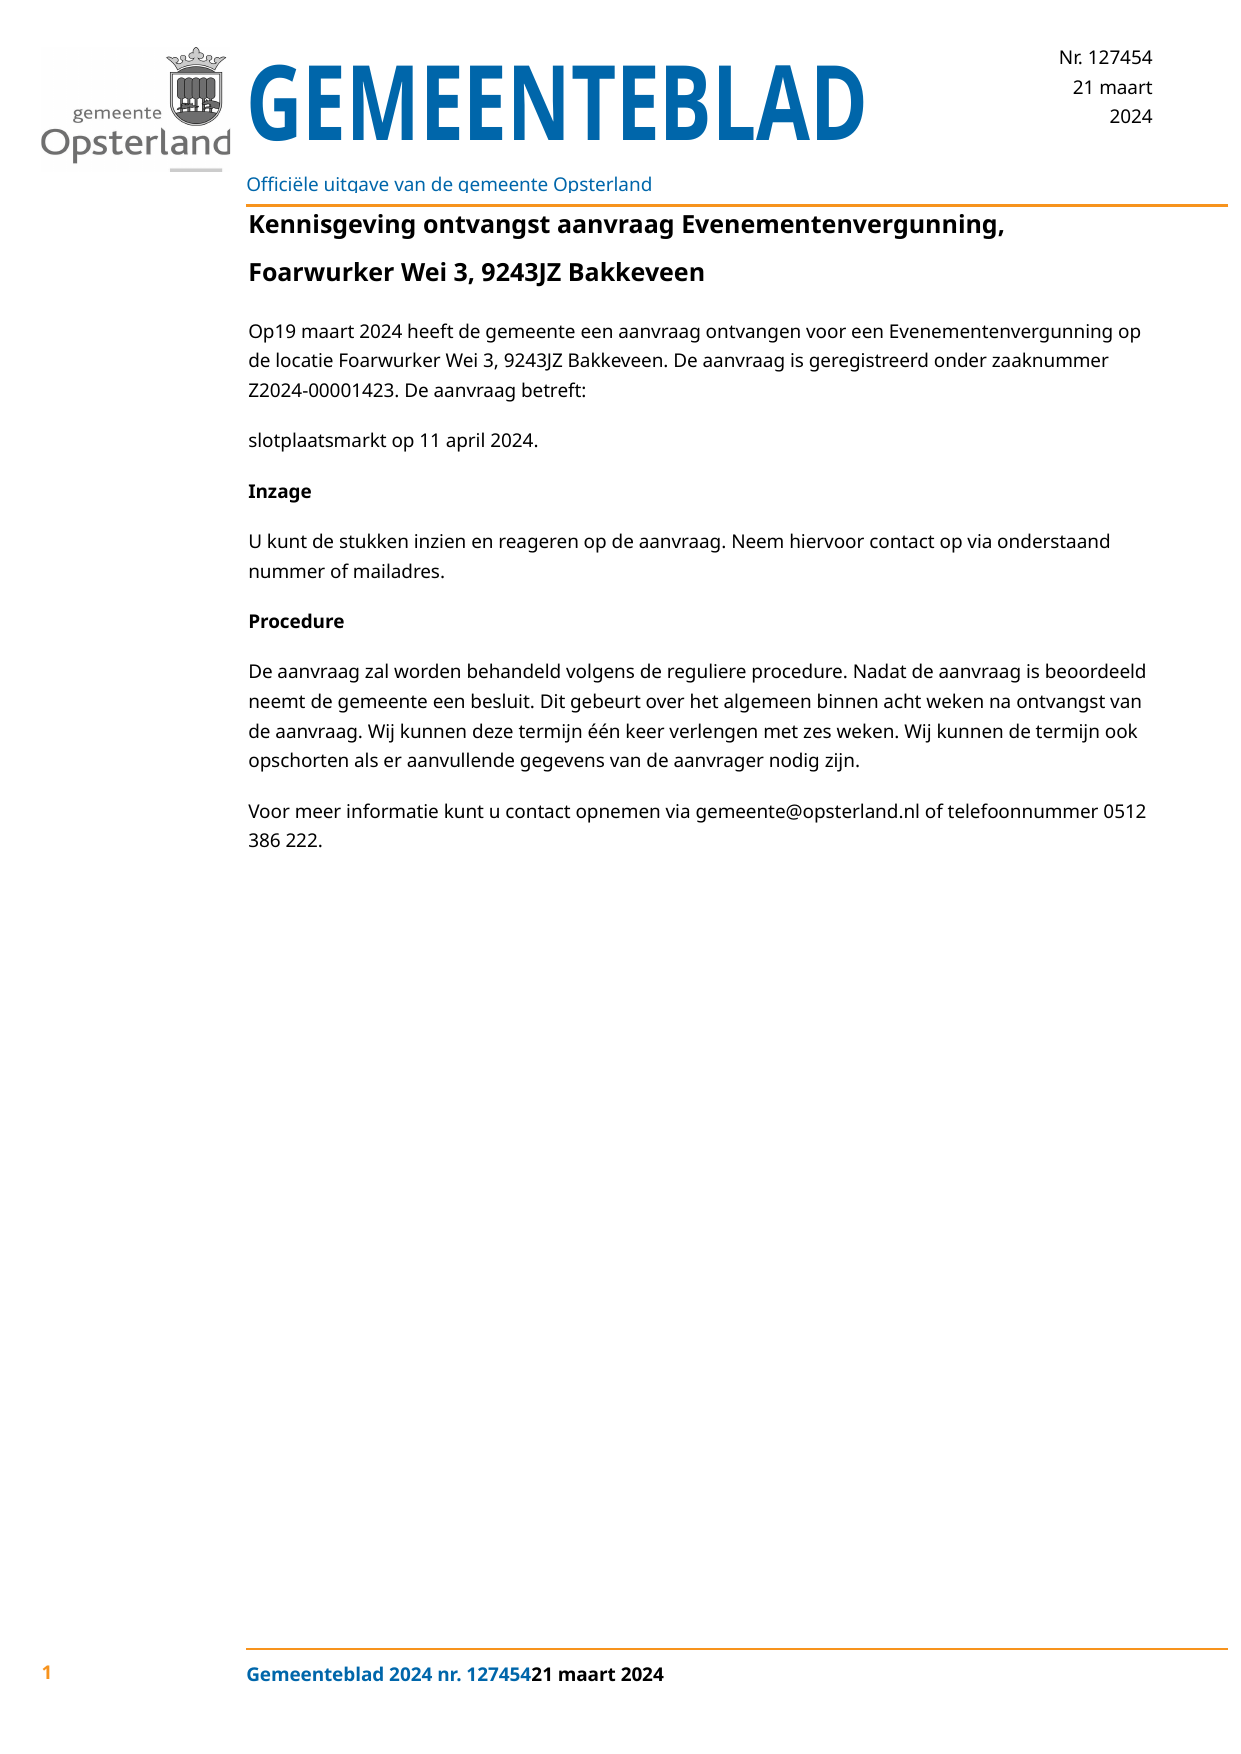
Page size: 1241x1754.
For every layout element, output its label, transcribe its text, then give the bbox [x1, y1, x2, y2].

text De aanvraag zal worden behandeld volgens de reguliere procedure. Nadat de aanvraag is beoordeeld neemt de gemeente een besluit. Dit gebeurt over het algemeen binnen acht weken na ontvangst van de aanvraag. Wij kunnen deze termijn één keer verlengen met zes weken. Wij kunnen de termijn ook opschorten als er aanvullende gegevens van de aanvrager nodig zijn. [248, 659, 1152, 773]
text Op19 maart 2024 heeft de gemeente een aanvraag ontvangen voor een Evenementenvergunning op de locatie Foarwurker Wei 3, 9243JZ Bakkeveen. De aanvraag is geregistreerd onder zaaknummer Z2024-00001423. De aanvraag betreft: [248, 318, 1152, 403]
text Inzage [248, 478, 1152, 504]
picture [41, 47, 231, 172]
text Procedure [248, 608, 1152, 634]
text Kennisgeving ontvangst aanvraag Evenementenvergunning, Foarwurker Wei 3, 9243JZ Bakkeveen [248, 207, 1152, 288]
text Voor meer informatie kunt u contact opnemen via gemeente@opsterland.nl of telefoonnummer 0512 386 222. [248, 798, 1152, 853]
text U kunt de stukken inzien en reageren op de aanvraag. Neem hiervoor contact op via onderstaand nummer of mailadres. [248, 528, 1152, 584]
text slotplaatsmarkt op 11 april 2024. [248, 427, 1152, 453]
